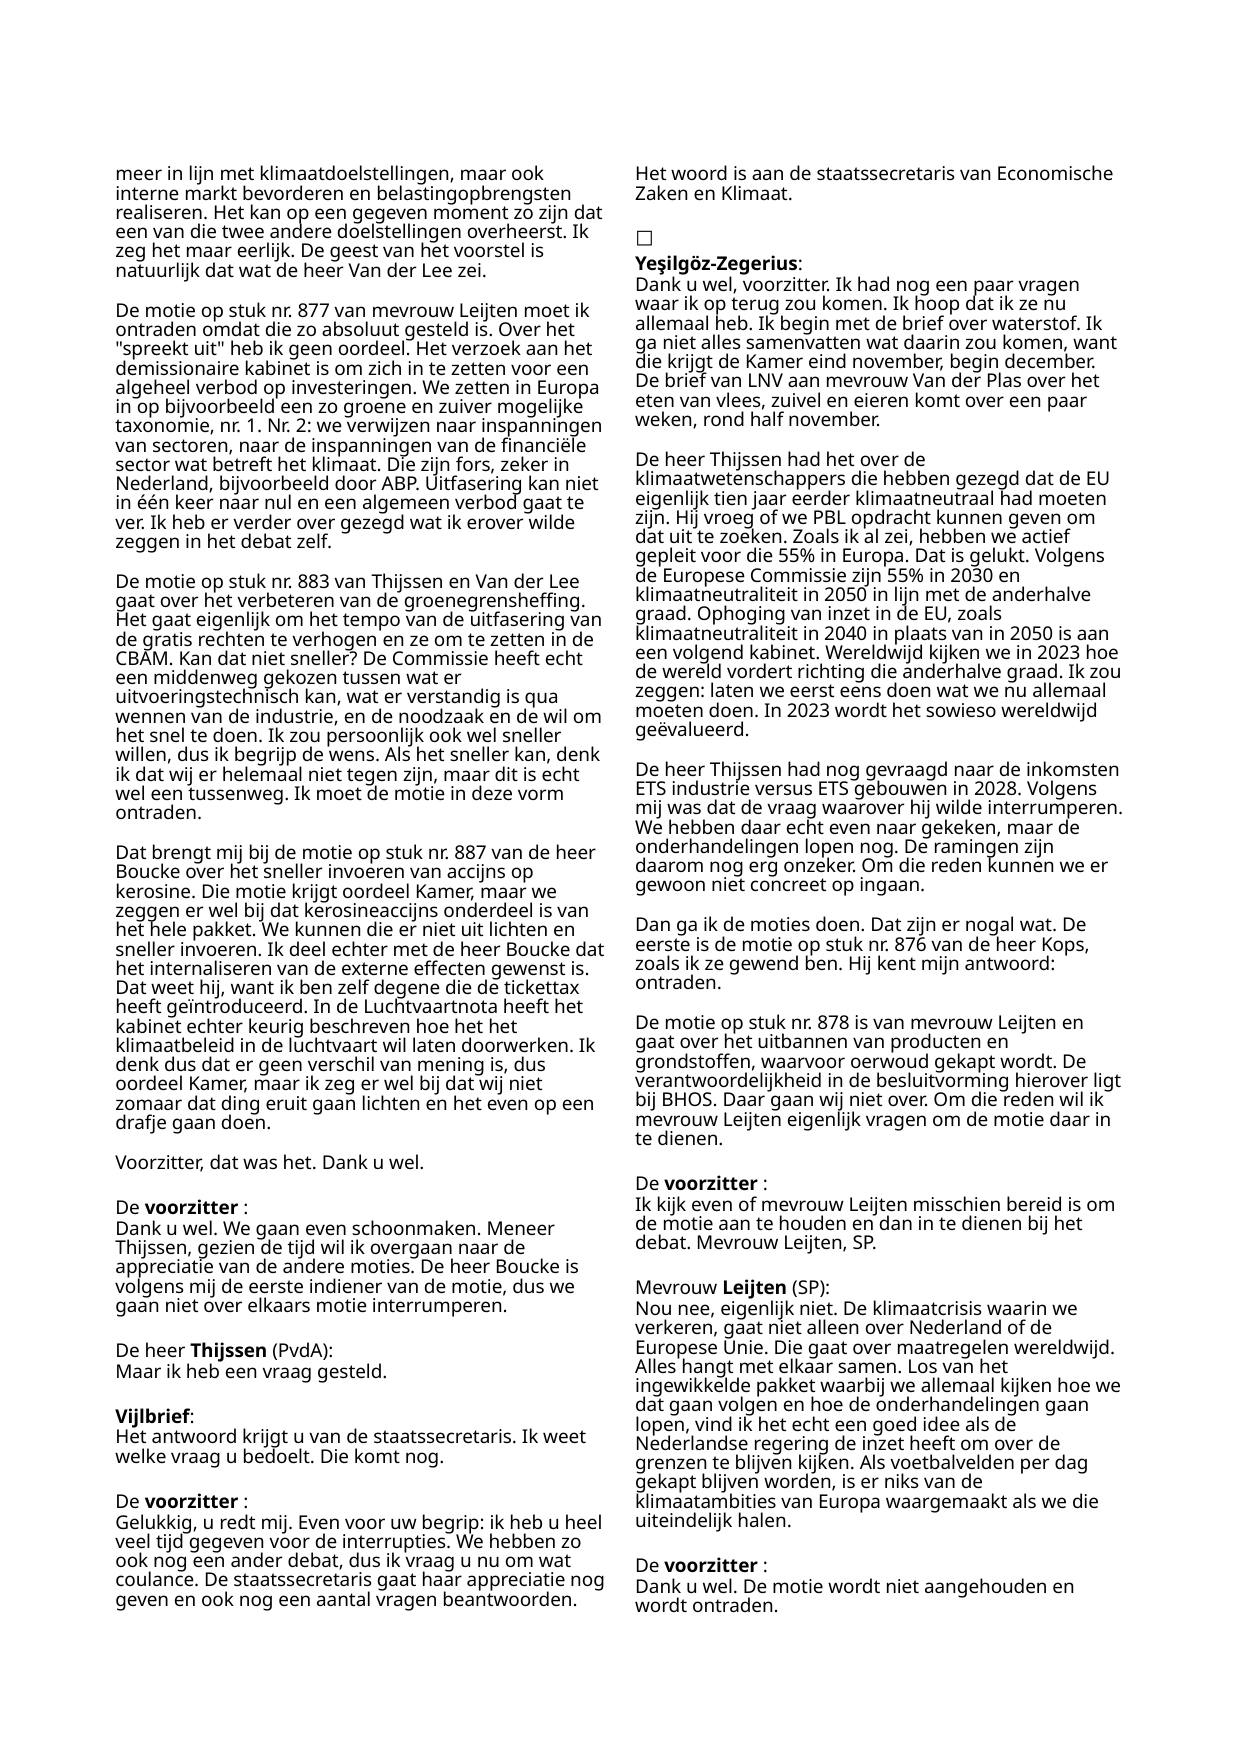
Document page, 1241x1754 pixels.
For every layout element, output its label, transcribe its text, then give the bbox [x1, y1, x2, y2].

text De motie op stuk nr. 877 van mevrouw Leijten moet ik ontraden omdat die zo absoluut gesteld is. Over het "spreekt uit" heb ik geen oordeel. Het verzoek aan het demissionaire kabinet is om zich in te zetten voor een algeheel verbod op investeringen. We zetten in Europa in op bijvoorbeeld een zo groene en zuiver mogelijke taxonomie, nr. 1. Nr. 2: we verwijzen naar inspanningen van sectoren, naar de inspanningen van de financiële sector wat betreft het klimaat. Die zijn fors, zeker in Nederland, bijvoorbeeld door ABP. Uitfasering kan niet in één keer naar nul en een algemeen verbod gaat te ver. Ik heb er verder over gezegd wat ik erover wilde zeggen in het debat zelf. [115, 302, 605, 552]
text meer in lijn met klimaatdoelstellingen, maar ook interne markt bevorderen en belastingopbrengsten realiseren. Het kan op een gegeven moment zo zijn dat een van die twee andere doelstellingen overheerst. Ik zeg het maar eerlijk. De geest van het voorstel is natuurlijk dat wat de heer Van der Lee zei. [115, 165, 605, 281]
text Voorzitter, dat was het. Dank u wel. [115, 1154, 605, 1173]
text Dank u wel. We gaan even schoonmaken. Meneer Thijssen, gezien de tijd wil ik overgaan naar de appreciatie van de andere moties. De heer Boucke is volgens mij de eerste indiener van de motie, dus we gaan niet over elkaars motie interrumperen. [115, 1220, 605, 1316]
text Maar ik heb een vraag gesteld. [115, 1363, 605, 1382]
text Dan ga ik de moties doen. Dat zijn er nogal wat. De eerste is de motie op stuk nr. 876 van de heer Kops, zoals ik ze gewend ben. Hij kent mijn antwoord: ontraden. [635, 916, 1125, 993]
text Nou nee, eigenlijk niet. De klimaatcrisis waarin we verkeren, gaat niet alleen over Nederland of de Europese Unie. Die gaat over maatregelen wereldwijd. Alles hangt met elkaar samen. Los van het ingewikkelde pakket waarbij we allemaal kijken hoe we dat gaan volgen en hoe de onderhandelingen gaan lopen, vind ik het echt een goed idee als de Nederlandse regering de inzet heeft om over de grenzen te blijven kijken. Als voetbalvelden per dag gekapt blijven worden, is er niks van de klimaatambities van Europa waargemaakt als we die uiteindelijk halen. [635, 1300, 1125, 1531]
text Het woord is aan de staatssecretaris van Economische Zaken en Klimaat. [635, 165, 1125, 204]
text ⬜ [635, 225, 1125, 250]
text De voorzitter : [115, 1194, 605, 1220]
text Vijlbrief: [115, 1403, 605, 1428]
text Yeşilgöz-Zegerius: [635, 250, 1125, 276]
text Gelukkig, u redt mij. Even voor uw begrip: ik heb u heel veel tijd gegeven voor de interrupties. We hebben zo ook nog een ander debat, dus ik vraag u nu om wat coulance. De staatssecretaris gaat haar appreciatie nog geven en ook nog een aantal vragen beantwoorden. [115, 1514, 605, 1610]
text Ik kijk even of mevrouw Leijten misschien bereid is om de motie aan te houden en dan in te dienen bij het debat. Mevrouw Leijten, SP. [635, 1196, 1125, 1253]
text De heer Thijssen (PvdA): [115, 1337, 605, 1363]
text De heer Thijssen had het over de klimaatwetenschappers die hebben gezegd dat de EU eigenlijk tien jaar eerder klimaatneutraal had moeten zijn. Hij vroeg of we PBL opdracht kunnen geven om dat uit te zoeken. Zoals ik al zei, hebben we actief gepleit voor die 55% in Europa. Dat is gelukt. Volgens de Europese Commissie zijn 55% in 2030 en klimaatneutraliteit in 2050 in lijn met de anderhalve graad. Ophoging van inzet in de EU, zoals klimaatneutraliteit in 2040 in plaats van in 2050 is aan een volgend kabinet. Wereldwijd kijken we in 2023 hoe de wereld vordert richting die anderhalve graad. Ik zou zeggen: laten we eerst eens doen wat we nu allemaal moeten doen. In 2023 wordt het sowieso wereldwijd geëvalueerd. [635, 451, 1125, 740]
text Mevrouw Leijten (SP): [635, 1274, 1125, 1300]
text Dank u wel, voorzitter. Ik had nog een paar vragen waar ik op terug zou komen. Ik hoop dat ik ze nu allemaal heb. Ik begin met de brief over waterstof. Ik ga niet alles samenvatten wat daarin zou komen, want die krijgt de Kamer eind november, begin december. De brief van LNV aan mevrouw Van der Plas over het eten van vlees, zuivel en eieren komt over een paar weken, rond half november. [635, 276, 1125, 430]
text De motie op stuk nr. 878 is van mevrouw Leijten en gaat over het uitbannen van producten en grondstoffen, waarvoor oerwoud gekapt wordt. De verantwoordelijkheid in de besluitvorming hierover ligt bij BHOS. Daar gaan wij niet over. Om die reden wil ik mevrouw Leijten eigenlijk vragen om de motie daar in te dienen. [635, 1014, 1125, 1149]
text Dat brengt mij bij de motie op stuk nr. 887 van de heer Boucke over het sneller invoeren van accijns op kerosine. Die motie krijgt oordeel Kamer, maar we zeggen er wel bij dat kerosineaccijns onderdeel is van het hele pakket. We kunnen die er niet uit lichten en sneller invoeren. Ik deel echter met de heer Boucke dat het internaliseren van de externe effecten gewenst is. Dat weet hij, want ik ben zelf degene die de tickettax heeft geïntroduceerd. In de Luchtvaartnota heeft het kabinet echter keurig beschreven hoe het het klimaatbeleid in de luchtvaart wil laten doorwerken. Ik denk dus dat er geen verschil van mening is, dus oordeel Kamer, maar ik zeg er wel bij dat wij niet zomaar dat ding eruit gaan lichten en het even op een drafje gaan doen. [115, 844, 605, 1133]
text De voorzitter : [635, 1552, 1125, 1578]
text Dank u wel. De motie wordt niet aangehouden en wordt ontraden. [635, 1578, 1125, 1616]
text De voorzitter : [115, 1488, 605, 1514]
text De motie op stuk nr. 883 van Thijssen en Van der Lee gaat over het verbeteren van de groenegrensheffing. Het gaat eigenlijk om het tempo van de uitfasering van de gratis rechten te verhogen en ze om te zetten in de CBAM. Kan dat niet sneller? De Commissie heeft echt een middenweg gekozen tussen wat er uitvoeringstechnisch kan, wat er verstandig is qua wennen van de industrie, en de noodzaak en de wil om het snel te doen. Ik zou persoonlijk ook wel sneller willen, dus ik begrijp de wens. Als het sneller kan, denk ik dat wij er helemaal niet tegen zijn, maar dit is echt wel een tussenweg. Ik moet de motie in deze vorm ontraden. [115, 573, 605, 823]
text Het antwoord krijgt u van de staatssecretaris. Ik weet welke vraag u bedoelt. Die komt nog. [115, 1428, 605, 1467]
text De heer Thijssen had nog gevraagd naar de inkomsten ETS industrie versus ETS gebouwen in 2028. Volgens mij was dat de vraag waarover hij wilde interrumperen. We hebben daar echt even naar gekeken, maar de onderhandelingen lopen nog. De ramingen zijn daarom nog erg onzeker. Om die reden kunnen we er gewoon niet concreet op ingaan. [635, 761, 1125, 896]
text De voorzitter : [635, 1170, 1125, 1196]
